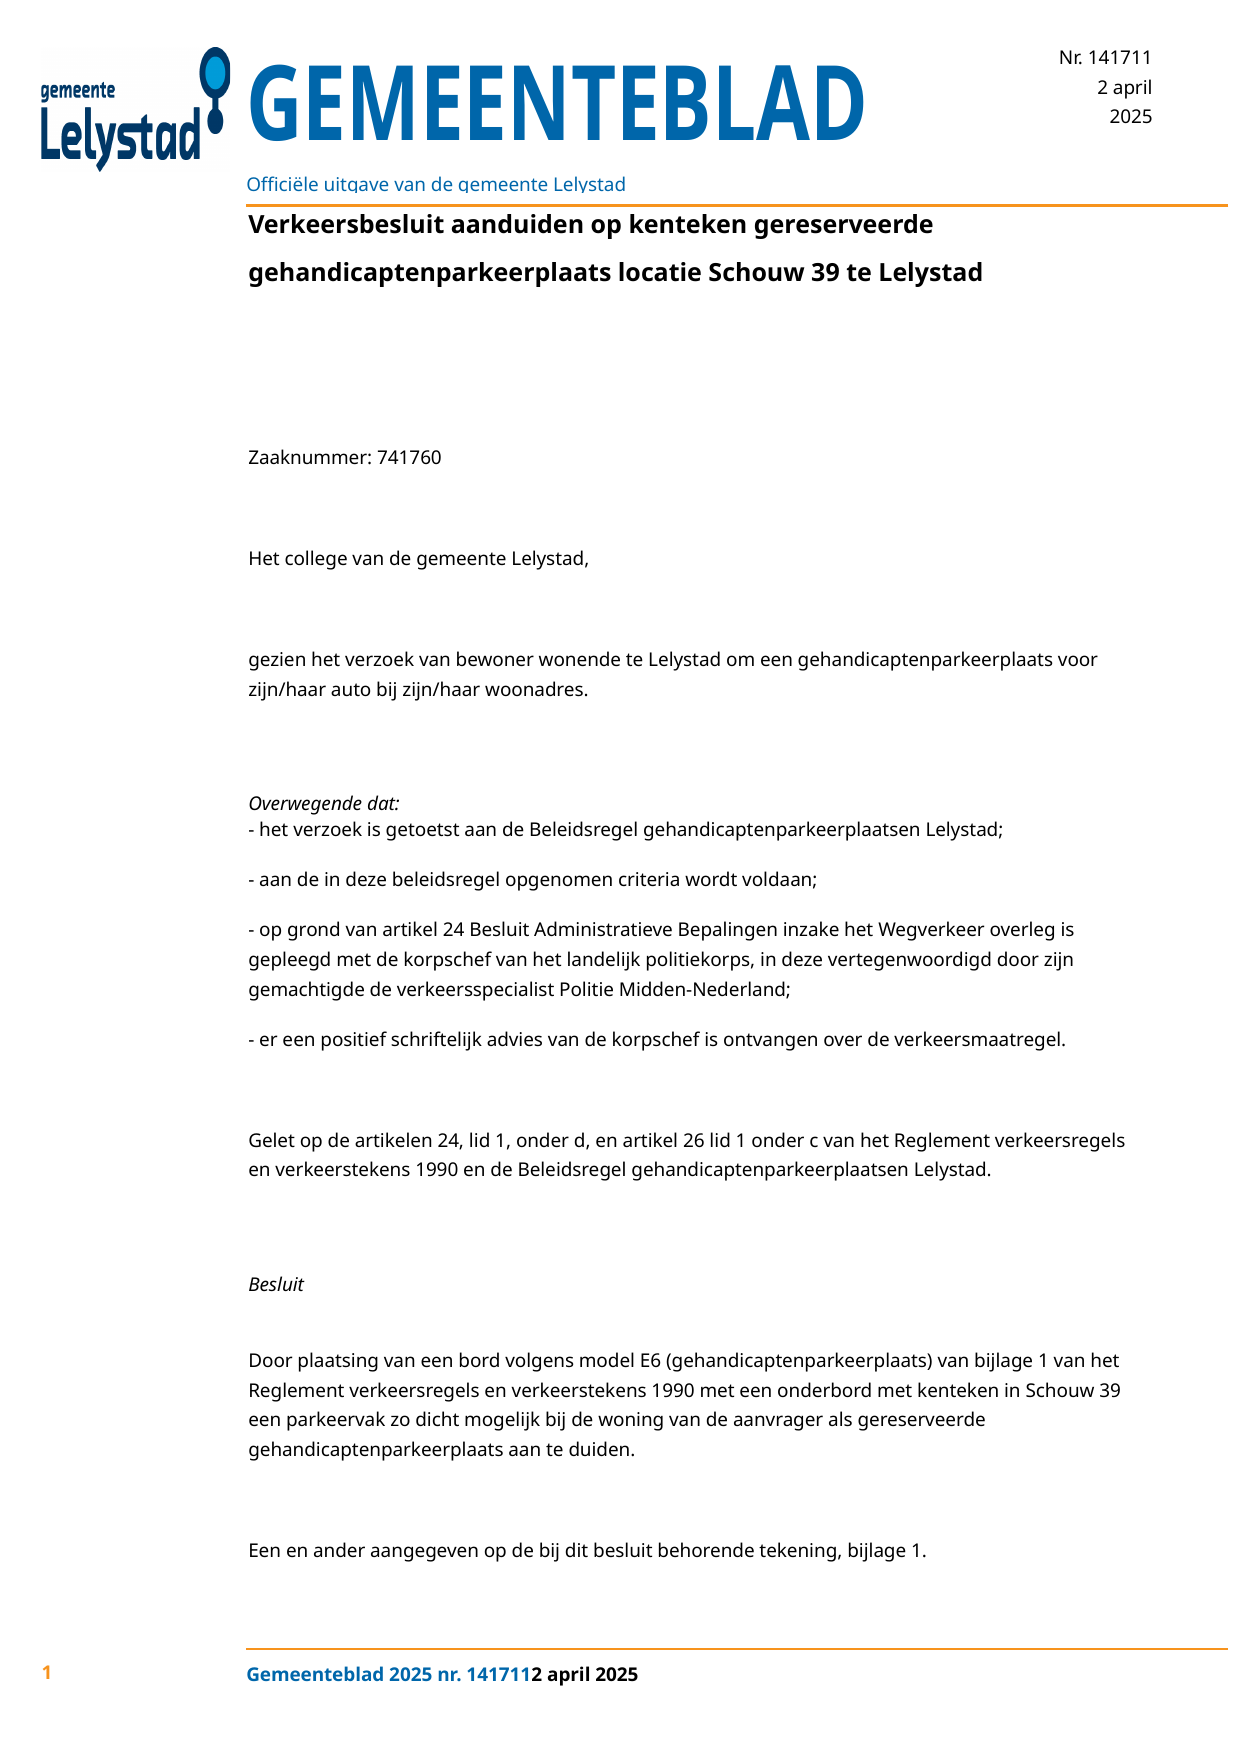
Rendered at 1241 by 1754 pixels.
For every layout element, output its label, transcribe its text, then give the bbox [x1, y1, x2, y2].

text - aan de in deze beleidsregel opgenomen criteria wordt voldaan; [248, 866, 1152, 892]
picture [41, 47, 231, 172]
text - het verzoek is getoetst aan de Beleidsregel gehandicaptenparkeerplaatsen Lelystad; [248, 816, 1152, 842]
text Besluit [248, 1271, 1152, 1297]
text gezien het verzoek van bewoner wonende te Lelystad om een gehandicaptenparkeerplaats voor zijn/haar auto bij zijn/haar woonadres. [248, 646, 1152, 701]
text Gelet op de artikelen 24, lid 1, onder d, en artikel 26 lid 1 onder c van het Reglement verkeersregels en verkeerstekens 1990 en de Beleidsregel gehandicaptenparkeerplaatsen Lelystad. [248, 1127, 1152, 1182]
text Door plaatsing van een bord volgens model E6 (gehandicaptenparkeerplaats) van bijlage 1 van het Reglement verkeersregels en verkeerstekens 1990 met een onderbord met kenteken in Schouw 39 een parkeervak zo dicht mogelijk bij de woning van de aanvrager als gereserveerde gehandicaptenparkeerplaats aan te duiden. [248, 1347, 1152, 1462]
text Zaaknummer: 741760 [248, 444, 1152, 470]
text Het college van de gemeente Lelystad, [248, 545, 1152, 571]
text Overwegende dat: [248, 790, 1152, 816]
text Verkeersbesluit aanduiden op kenteken gereserveerde gehandicaptenparkeerplaats locatie Schouw 39 te Lelystad [248, 207, 1152, 288]
text - er een positief schriftelijk advies van de korpschef is ontvangen over de verkeersmaatregel. [248, 1026, 1152, 1052]
text Een en ander aangegeven op de bij dit besluit behorende tekening, bijlage 1. [248, 1537, 1152, 1562]
text - op grond van artikel 24 Besluit Administratieve Bepalingen inzake het Wegverkeer overleg is gepleegd met de korpschef van het landelijk politiekorps, in deze vertegenwoordigd door zijn gemachtigde de verkeersspecialist Politie Midden-Nederland; [248, 917, 1152, 1002]
